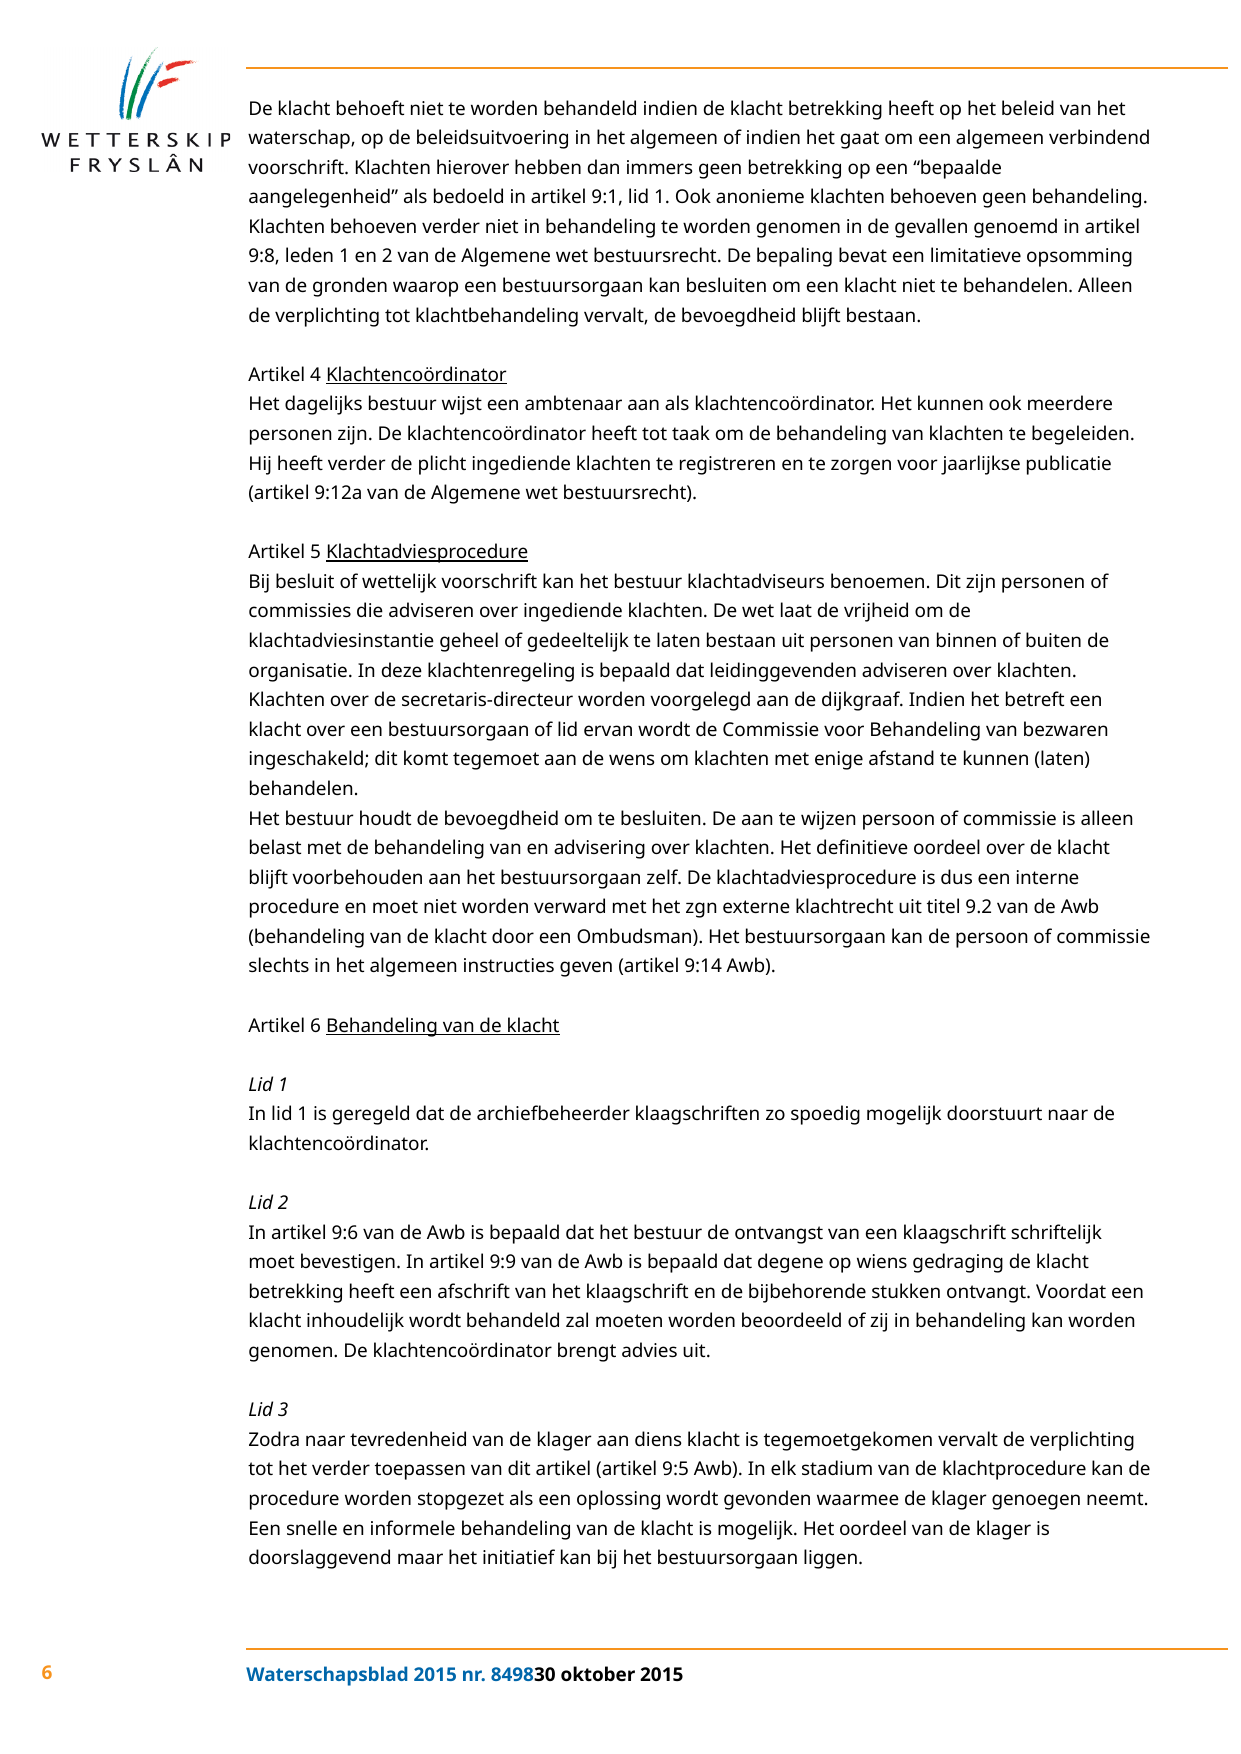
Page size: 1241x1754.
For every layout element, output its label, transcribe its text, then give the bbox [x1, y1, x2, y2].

text Artikel 5 Klachtadviesprocedure [248, 538, 1152, 564]
text Lid 2 [248, 1189, 1152, 1215]
text Bij besluit of wettelijk voorschrift kan het bestuur klachtadviseurs benoemen. Dit zijn personen of commissies die adviseren over ingediende klachten. De wet laat de vrijheid om de klachtadviesinstantie geheel of gedeeltelijk te laten bestaan uit personen van binnen of buiten de organisatie. In deze klachtenregeling is bepaald dat leidinggevenden adviseren over klachten. Klachten over de secretaris-directeur worden voorgelegd aan de dijkgraaf. Indien het betreft een klacht over een bestuursorgaan of lid ervan wordt de Commissie voor Behandeling van bezwaren ingeschakeld; dit komt tegemoet aan de wens om klachten met enige afstand te kunnen (laten) behandelen. [248, 568, 1152, 801]
picture [41, 47, 231, 172]
text Artikel 6 Behandeling van de klacht [248, 1012, 1152, 1038]
text Lid 1 [248, 1071, 1152, 1097]
text Het dagelijks bestuur wijst een ambtenaar aan als klachtencoördinator. Het kunnen ook meerdere personen zijn. De klachtencoördinator heeft tot taak om de behandeling van klachten te begeleiden. Hij heeft verder de plicht ingediende klachten te registreren en te zorgen voor jaarlijkse publicatie (artikel 9:12a van de Algemene wet bestuursrecht). [248, 391, 1152, 505]
text In artikel 9:6 van de Awb is bepaald dat het bestuur de ontvangst van een klaagschrift schriftelijk moet bevestigen. In artikel 9:9 van de Awb is bepaald dat degene op wiens gedraging de klacht betrekking heeft een afschrift van het klaagschrift en de bijbehorende stukken ontvangt. Voordat een klacht inhoudelijk wordt behandeld zal moeten worden beoordeeld of zij in behandeling kan worden genomen. De klachtencoördinator brengt advies uit. [248, 1219, 1152, 1363]
text Zodra naar tevredenheid van de klager aan diens klacht is tegemoetgekomen vervalt de verplichting tot het verder toepassen van dit artikel (artikel 9:5 Awb). In elk stadium van de klachtprocedure kan de procedure worden stopgezet als een oplossing wordt gevonden waarmee de klager genoegen neemt. Een snelle en informele behandeling van de klacht is mogelijk. Het oordeel van de klager is doorslaggevend maar het initiatief kan bij het bestuursorgaan liggen. [248, 1426, 1152, 1570]
text Het bestuur houdt de bevoegdheid om te besluiten. De aan te wijzen persoon of commissie is alleen belast met de behandeling van en advisering over klachten. Het definitieve oordeel over de klacht blijft voorbehouden aan het bestuursorgaan zelf. De klachtadviesprocedure is dus een interne procedure en moet niet worden verward met het zgn externe klachtrecht uit titel 9.2 van de Awb (behandeling van de klacht door een Ombudsman). Het bestuursorgaan kan de persoon of commissie slechts in het algemeen instructies geven (artikel 9:14 Awb). [248, 805, 1152, 978]
text Lid 3 [248, 1396, 1152, 1422]
text In lid 1 is geregeld dat de archiefbeheerder klaagschriften zo spoedig mogelijk doorstuurt naar de klachtencoördinator. [248, 1101, 1152, 1156]
text Klachten behoeven verder niet in behandeling te worden genomen in de gevallen genoemd in artikel 9:8, leden 1 en 2 van de Algemene wet bestuursrecht. De bepaling bevat een limitatieve opsomming van de gronden waarop een bestuursorgaan kan besluiten om een klacht niet te behandelen. Alleen de verplichting tot klachtbehandeling vervalt, de bevoegdheid blijft bestaan. [248, 213, 1152, 328]
text De klacht behoeft niet te worden behandeld indien de klacht betrekking heeft op het beleid van het waterschap, op de beleidsuitvoering in het algemeen of indien het gaat om een algemeen verbindend voorschrift. Klachten hierover hebben dan immers geen betrekking op een “bepaalde aangelegenheid” als bedoeld in artikel 9:1, lid 1. Ook anonieme klachten behoeven geen behandeling. [248, 95, 1152, 209]
text Artikel 4 Klachtencoördinator [248, 361, 1152, 387]
